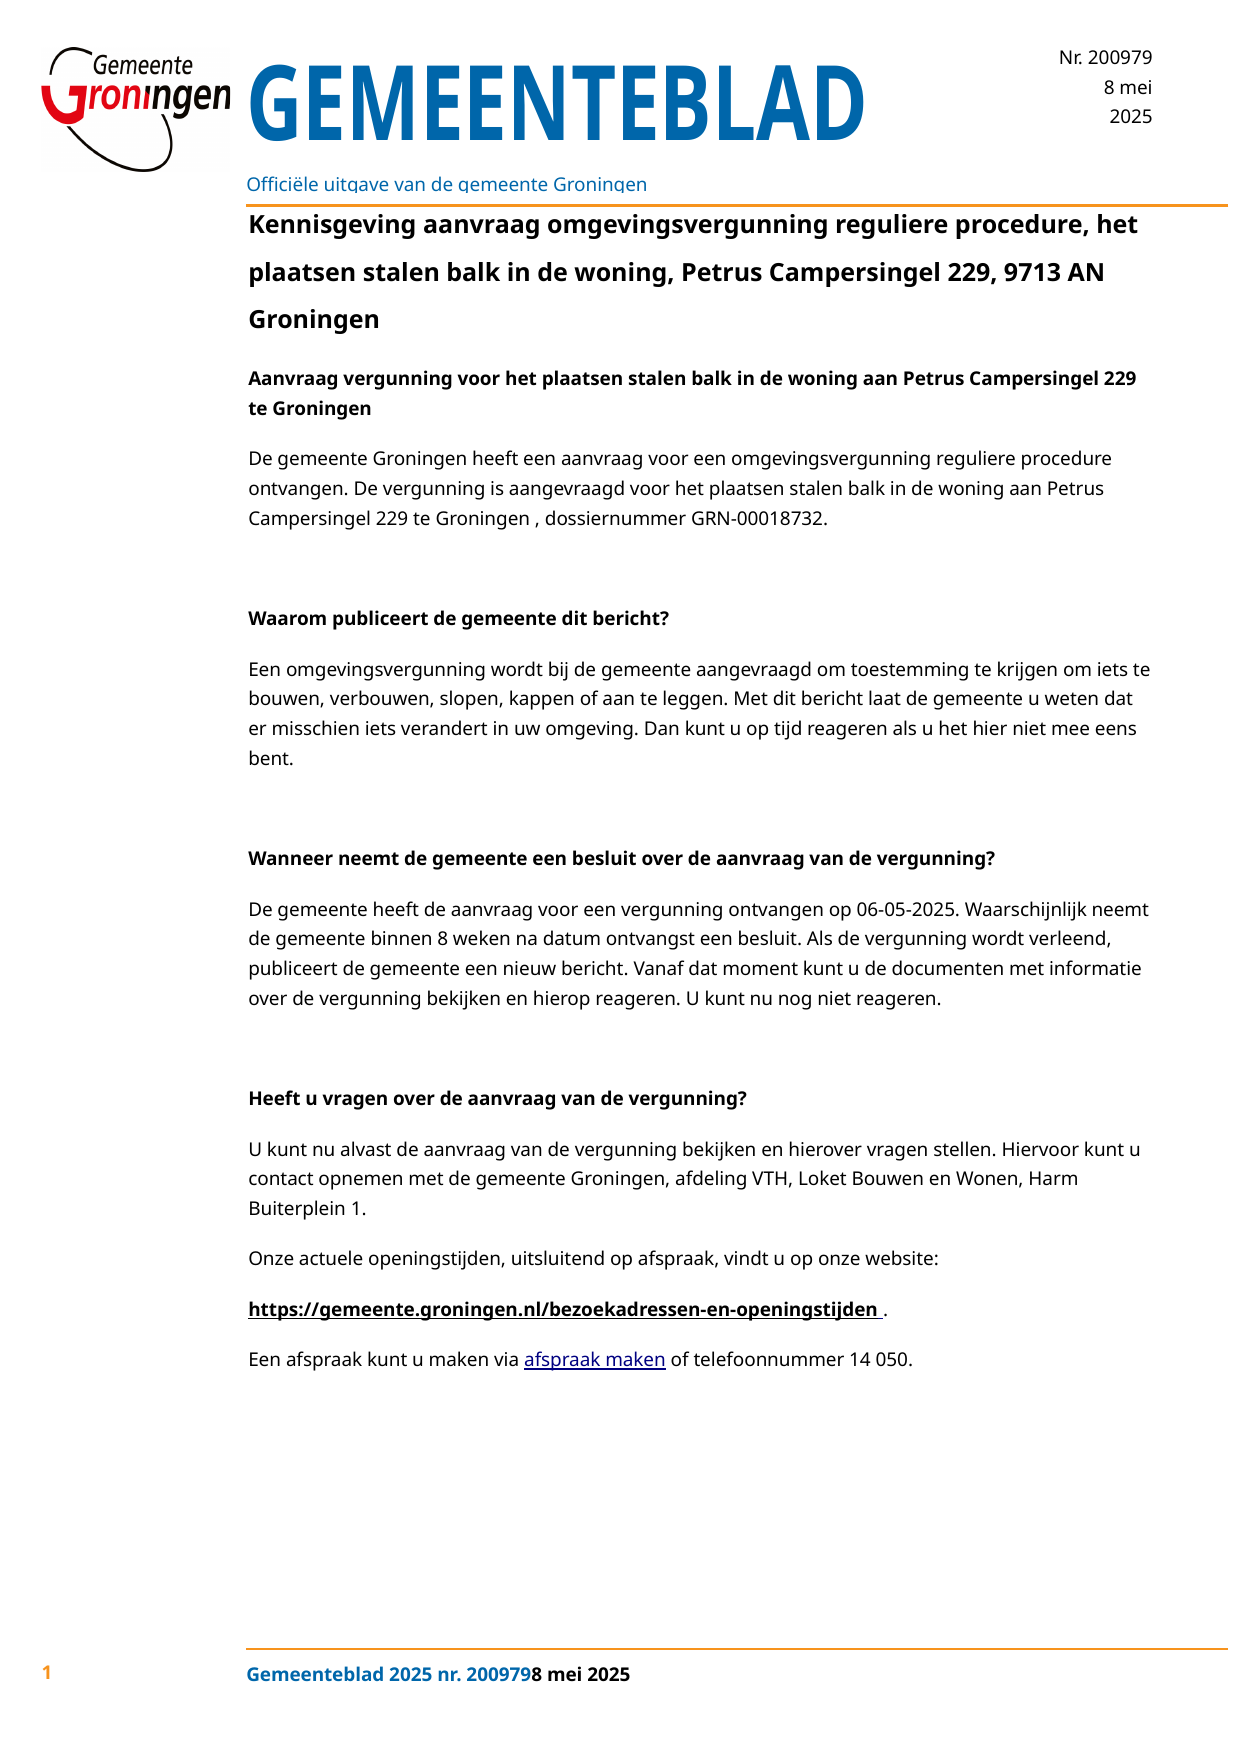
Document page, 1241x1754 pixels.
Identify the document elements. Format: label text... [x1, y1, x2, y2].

text Een omgevingsvergunning wordt bij de gemeente aangevraagd om toestemming te krijgen om iets te bouwen, verbouwen, slopen, kappen of aan te leggen. Met dit bericht laat de gemeente u weten dat er misschien iets verandert in uw omgeving. Dan kunt u op tijd reageren als u het hier niet mee eens bent. [248, 656, 1152, 770]
text https://gemeente.groningen.nl/bezoekadressen-en-openingstijden . [248, 1296, 1152, 1322]
text U kunt nu alvast de aanvraag van de vergunning bekijken en hierover vragen stellen. Hiervoor kunt u contact opnemen met de gemeente Groningen, afdeling VTH, Loket Bouwen en Wonen, Harm Buiterplein 1. [248, 1136, 1152, 1221]
picture [41, 47, 231, 172]
text Waarom publiceert de gemeente dit bericht? [248, 606, 1152, 631]
text Onze actuele openingstijden, uitsluitend op afspraak, vindt u op onze website: [248, 1246, 1152, 1271]
text Kennisgeving aanvraag omgevingsvergunning reguliere procedure, het plaatsen stalen balk in de woning, Petrus Campersingel 229, 9713 AN Groningen [248, 207, 1152, 336]
text Heeft u vragen over de aanvraag van de vergunning? [248, 1086, 1152, 1111]
text Aanvraag vergunning voor het plaatsen stalen balk in de woning aan Petrus Campersingel 229 te Groningen [248, 366, 1152, 421]
text Wanneer neemt de gemeente een besluit over de aanvraag van de vergunning? [248, 846, 1152, 871]
text De gemeente heeft de aanvraag voor een vergunning ontvangen op 06-05-2025. Waarschijnlijk neemt de gemeente binnen 8 weken na datum ontvangst een besluit. Als de vergunning wordt verleend, publiceert de gemeente een nieuw bericht. Vanaf dat moment kunt u de documenten met informatie over de vergunning bekijken en hierop reageren. U kunt nu nog niet reageren. [248, 896, 1152, 1010]
text Een afspraak kunt u maken via afspraak maken of telefoonnummer 14 050. [248, 1346, 1152, 1372]
text De gemeente Groningen heeft een aanvraag voor een omgevingsvergunning reguliere procedure ontvangen. De vergunning is aangevraagd voor het plaatsen stalen balk in de woning aan Petrus Campersingel 229 te Groningen , dossiernummer GRN-00018732. [248, 446, 1152, 530]
